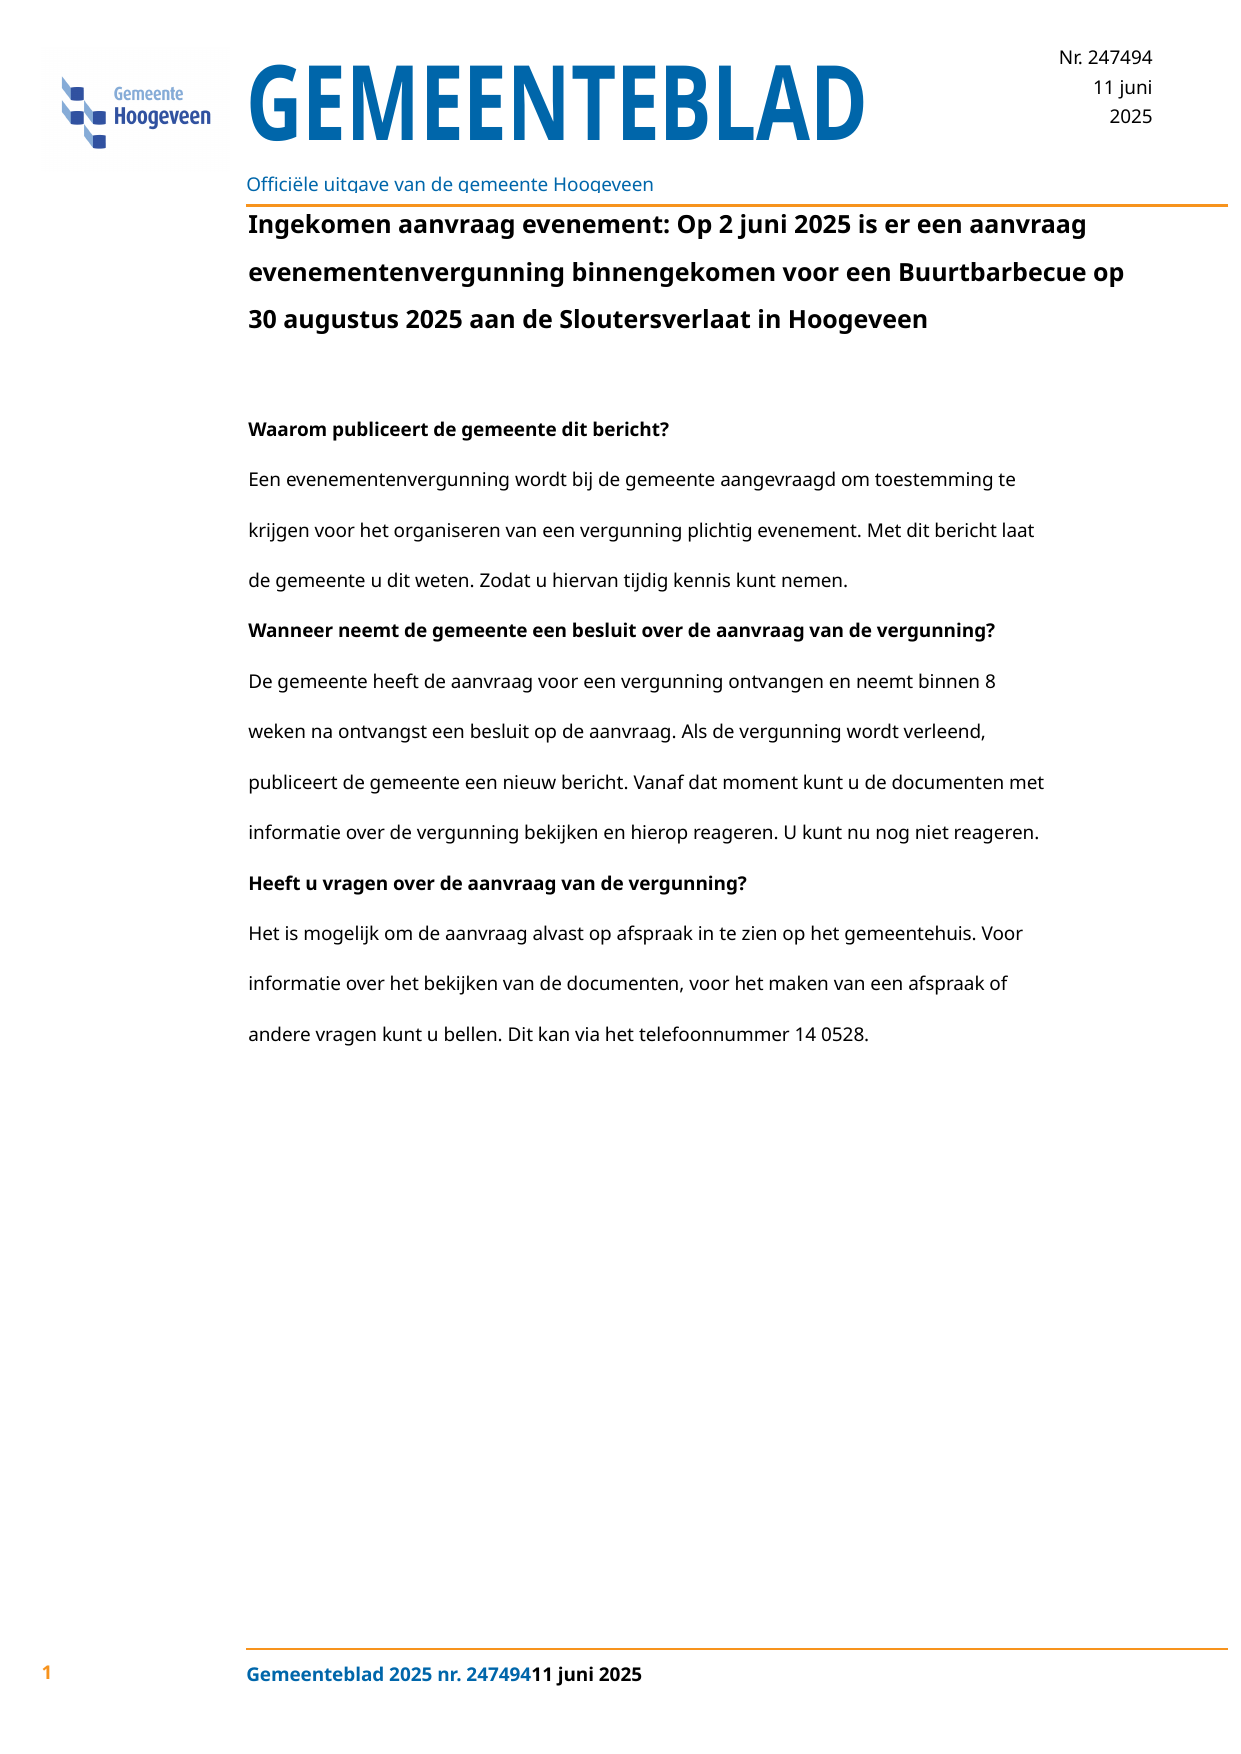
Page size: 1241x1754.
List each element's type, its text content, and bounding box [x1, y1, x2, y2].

text De gemeente heeft de aanvraag voor een vergunning ontvangen en neemt binnen 8 [248, 668, 1152, 694]
text publiceert de gemeente een nieuw bericht. Vanaf dat moment kunt u de documenten met [248, 769, 1152, 794]
text andere vragen kunt u bellen. Dit kan via het telefoonnummer 14 0528. [248, 1021, 1152, 1047]
picture [41, 47, 231, 172]
text Een evenementenvergunning wordt bij de gemeente aangevraagd om toestemming te [248, 466, 1152, 492]
text de gemeente u dit weten. Zodat u hiervan tijdig kennis kunt nemen. [248, 567, 1152, 593]
text informatie over de vergunning bekijken en hierop reageren. U kunt nu nog niet reageren. [248, 819, 1152, 845]
text Heeft u vragen over de aanvraag van de vergunning? [248, 870, 1152, 895]
text Ingekomen aanvraag evenement: Op 2 juni 2025 is er een aanvraag evenementenvergunning binnengekomen voor een Buurtbarbecue op 30 augustus 2025 aan de Sloutersverlaat in Hoogeveen [248, 207, 1152, 336]
text Waarom publiceert de gemeente dit bericht? [248, 416, 1152, 442]
text krijgen voor het organiseren van een vergunning plichtig evenement. Met dit bericht laat [248, 517, 1152, 542]
text informatie over het bekijken van de documenten, voor het maken van een afspraak of [248, 971, 1152, 996]
text weken na ontvangst een besluit op de aanvraag. Als de vergunning wordt verleend, [248, 718, 1152, 744]
text Het is mogelijk om de aanvraag alvast op afspraak in te zien op het gemeentehuis. Voor [248, 920, 1152, 946]
text Wanneer neemt de gemeente een besluit over de aanvraag van de vergunning? [248, 618, 1152, 643]
